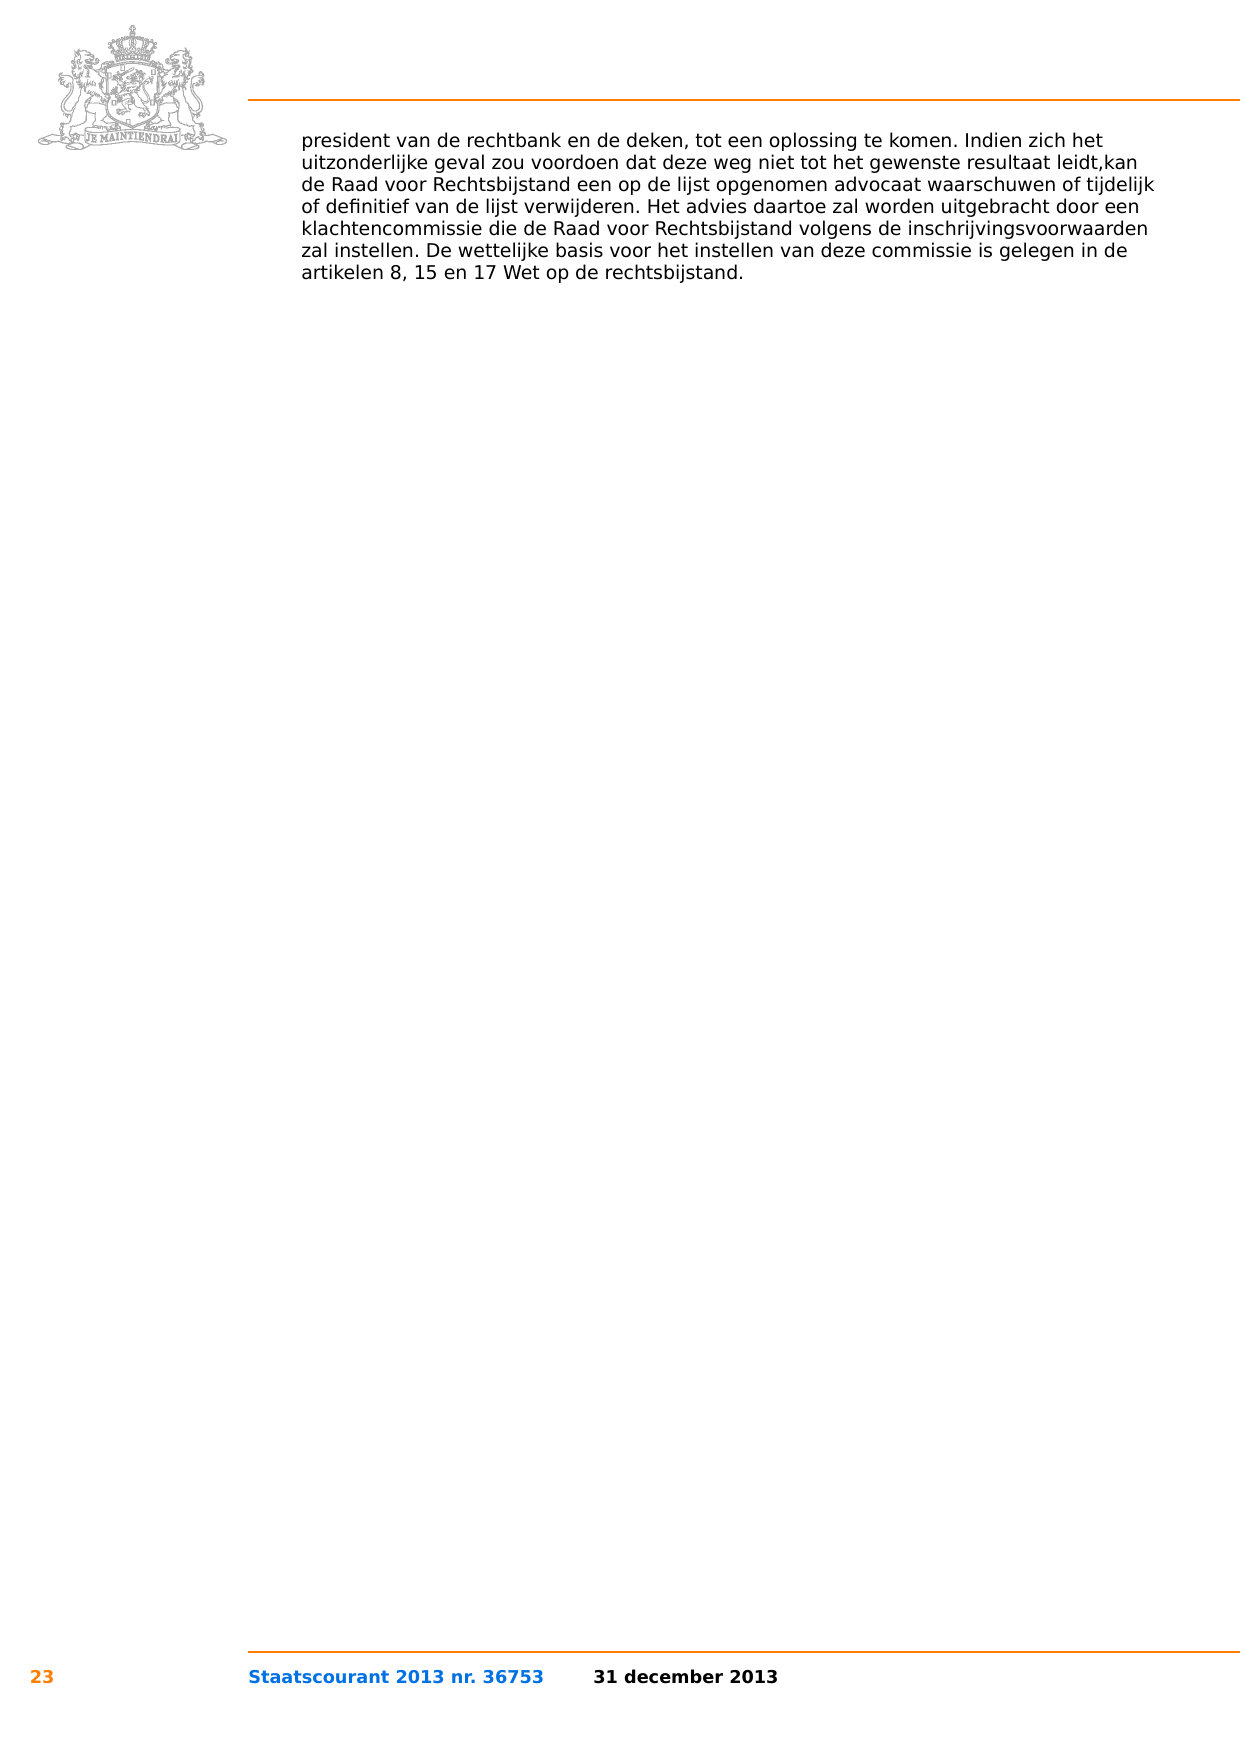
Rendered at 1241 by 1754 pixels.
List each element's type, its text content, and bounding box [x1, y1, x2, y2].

text president van de rechtbank en de deken, tot een oplossing te komen. Indien zich het uitzonderlijke geval zou voordoen dat deze weg niet tot het gewenste resultaat leidt,kan de Raad voor Rechtsbijstand een op de lijst opgenomen advocaat waarschuwen of tijdelijk of definitief van de lijst verwijderen. Het advies daartoe zal worden uitgebracht door een klachtencommissie die de Raad voor Rechtsbijstand volgens de inschrijvingsvoorwaarden zal instellen. De wettelijke basis voor het instellen van deze commissie is gelegen in de artikelen 8, 15 en 17 Wet op de rechtsbijstand. [248, 130, 1163, 284]
picture [38, 25, 227, 150]
